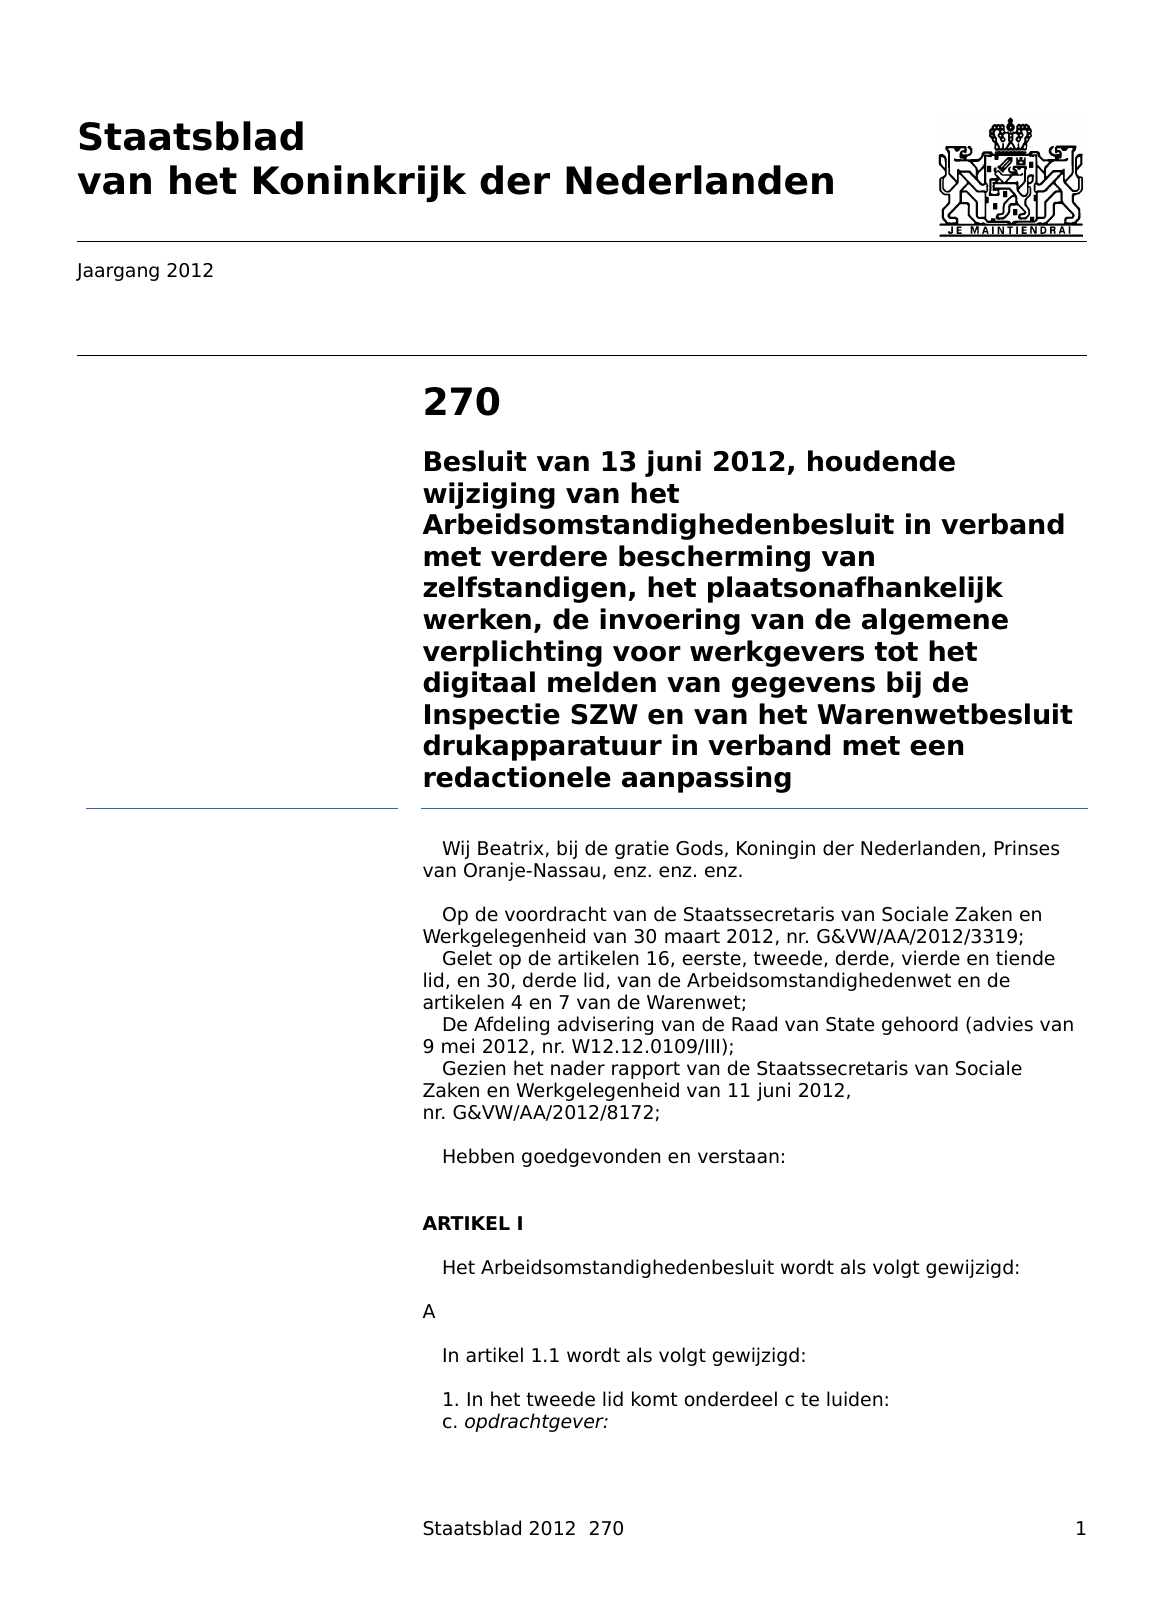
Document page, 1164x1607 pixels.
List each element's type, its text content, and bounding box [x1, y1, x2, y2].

text A [422, 1301, 1087, 1323]
text Op de voordracht van de Staatssecretaris van Sociale Zaken en Werkgelegenheid van 30 maart 2012, nr. G&VW/AA/2012/3319; [422, 904, 1087, 948]
text 1. In het tweede lid komt onderdeel c te luiden: [422, 1389, 1087, 1411]
text Besluit van 13 juni 2012, houdende wijziging van het Arbeidsomstandighedenbesluit in verband met verdere bescherming van zelfstandigen, het plaatsonafhankelijk werken, de invoering van de algemene verplichting voor werkgevers tot het digitaal melden van gegevens bij de Inspectie SZW en van het Warenwetbesluit drukapparatuur in verband met een redactionele aanpassing [422, 447, 1087, 794]
text Wij Beatrix, bij de gratie Gods, Koningin der Nederlanden, Prinses van Oranje-Nassau, enz. enz. enz. [422, 838, 1087, 882]
table_cell Jaargang 2012 [77, 242, 1087, 355]
table_header [886, 100, 1087, 241]
subtitle ARTIKEL I [422, 1213, 1087, 1234]
text Gezien het nader rapport van de Staatssecretaris van Sociale Zaken en Werkgelegenheid van 11 juni 2012, nr. G&VW/AA/2012/8172; [422, 1058, 1087, 1124]
subtitle 270 [422, 381, 1087, 424]
text Gelet op de artikelen 16, eerste, tweede, derde, vierde en tiende lid, en 30, derde lid, van de Arbeidsomstandighedenwet en de artikelen 4 en 7 van de Warenwet; [422, 948, 1087, 1014]
table_header Staatsblad van het Koninkrijk der Nederlanden [77, 100, 886, 241]
text Het Arbeidsomstandighedenbesluit wordt als volgt gewijzigd: [422, 1257, 1087, 1279]
text In artikel 1.1 wordt als volgt gewijzigd: [422, 1345, 1087, 1367]
text De Afdeling advisering van de Raad van State gehoord (advies van 9 mei 2012, nr. W12.12.0109/III); [422, 1014, 1087, 1058]
picture [936, 115, 1087, 240]
text Hebben goedgevonden en verstaan: [422, 1146, 1087, 1168]
text c. opdrachtgever: [422, 1411, 1087, 1433]
